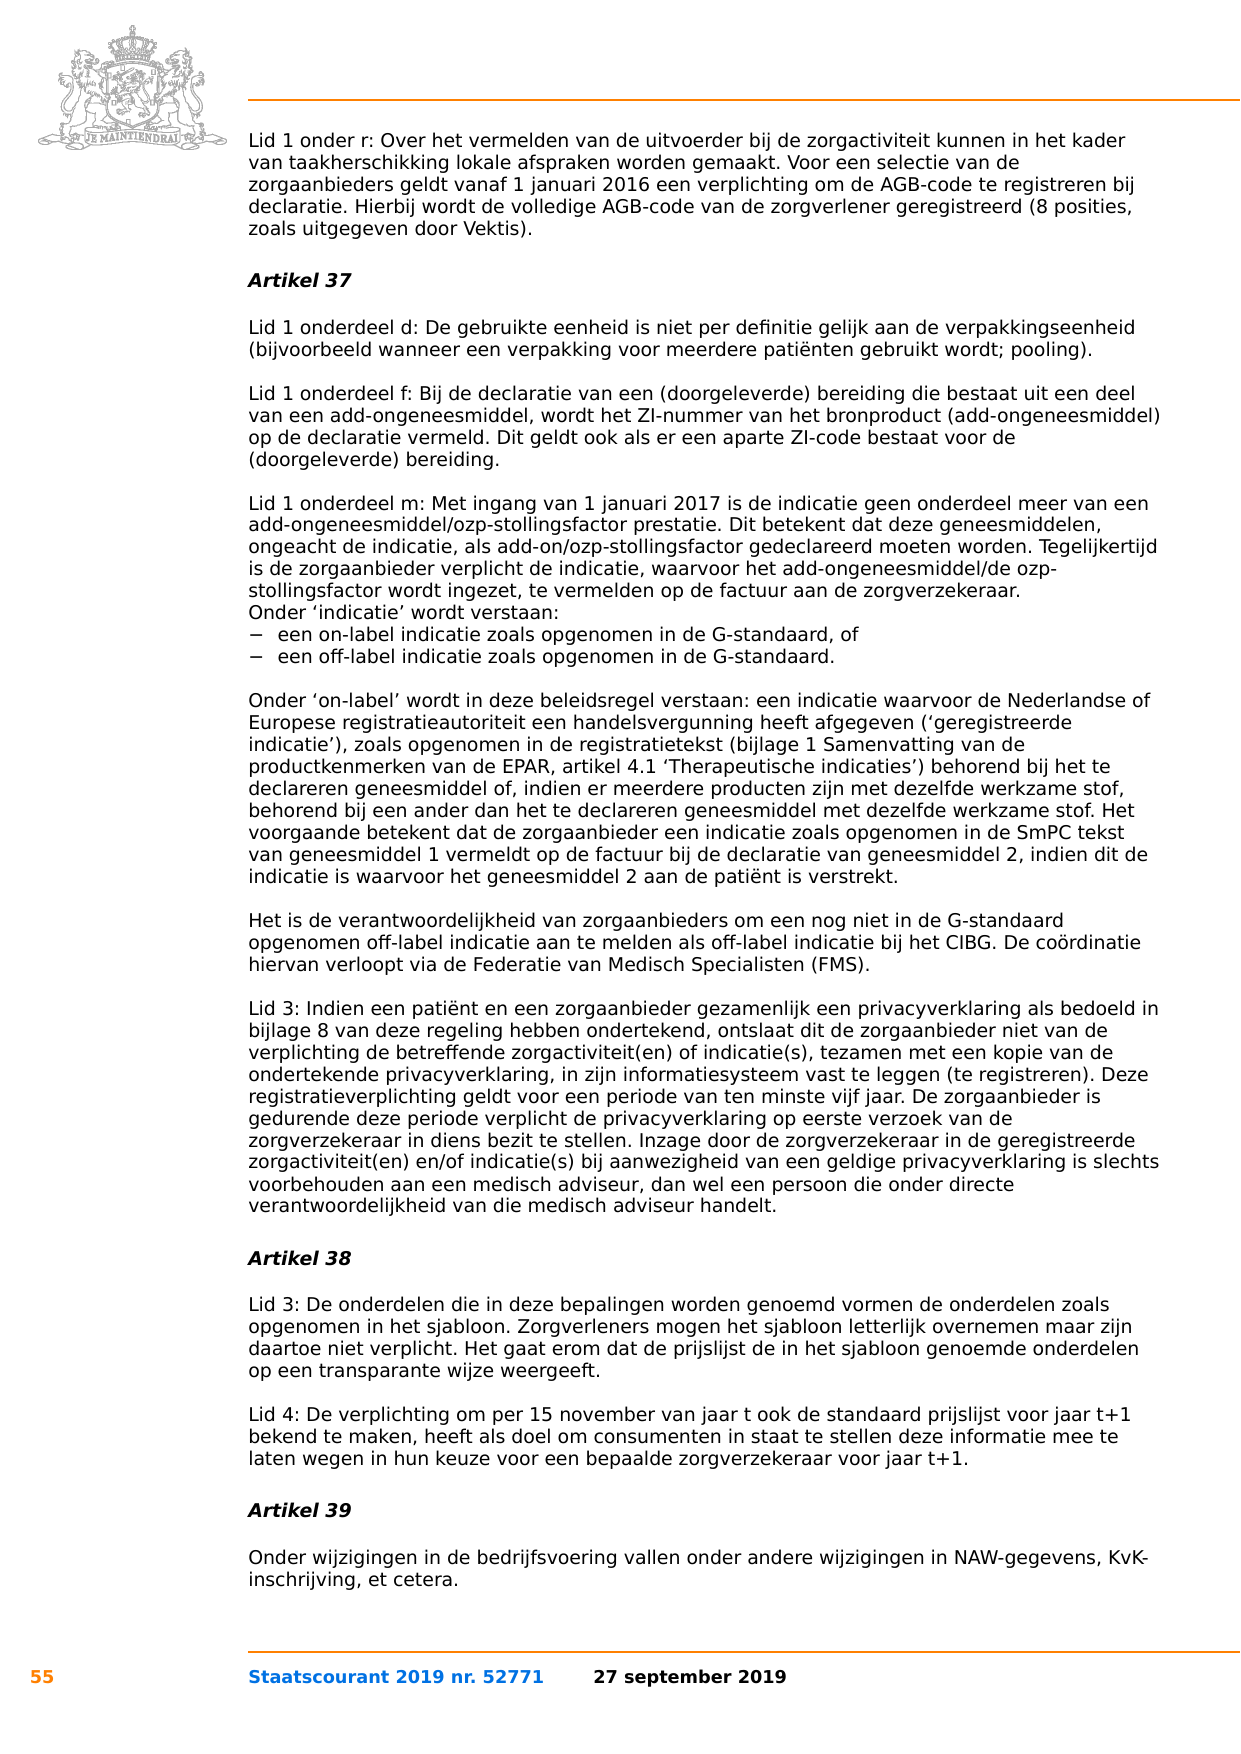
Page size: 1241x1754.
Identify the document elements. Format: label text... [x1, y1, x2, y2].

text Lid 3: De onderdelen die in deze bepalingen worden genoemd vormen de onderdelen zoals opgenomen in het sjabloon. Zorgverleners mogen het sjabloon letterlijk overnemen maar zijn daartoe niet verplicht. Het gaat erom dat de prijslijst de in het sjabloon genoemde onderdelen op een transparante wijze weergeeft. [248, 1294, 1163, 1382]
text Onder wijzigingen in de bedrijfsvoering vallen onder andere wijzigingen in NAW-gegevens, KvK-inschrijving, et cetera. [248, 1547, 1163, 1591]
subtitle Artikel 38 [248, 1247, 1163, 1269]
text Lid 1 onderdeel d: De gebruikte eenheid is niet per definitie gelijk aan de verpakkingseenheid (bijvoorbeeld wanneer een verpakking voor meerdere patiënten gebruikt wordt; pooling). [248, 317, 1163, 361]
text Lid 1 onderdeel f: Bij de declaratie van een (doorgeleverde) bereiding die bestaat uit een deel van een add-ongeneesmiddel, wordt het ZI-nummer van het bronproduct (add-ongeneesmiddel) op de declaratie vermeld. Dit geldt ook als er een aparte ZI-code bestaat voor de (doorgeleverde) bereiding. [248, 383, 1163, 471]
subtitle Artikel 37 [248, 270, 1163, 292]
text Lid 3: Indien een patiënt en een zorgaanbieder gezamenlijk een privacyverklaring als bedoeld in bijlage 8 van deze regeling hebben ondertekend, ontslaat dit de zorgaanbieder niet van de verplichting de betreffende zorgactiviteit(en) of indicatie(s), tezamen met een kopie van de ondertekende privacyverklaring, in zijn informatiesysteem vast te leggen (te registreren). Deze registratieverplichting geldt voor een periode van ten minste vijf jaar. De zorgaanbieder is gedurende deze periode verplicht de privacyverklaring op eerste verzoek van de zorgverzekeraar in diens bezit te stellen. Inzage door de zorgverzekeraar in de geregistreerde zorgactiviteit(en) en/of indicatie(s) bij aanwezigheid van een geldige privacyverklaring is slechts voorbehouden aan een medisch adviseur, dan wel een persoon die onder directe verantwoordelijkheid van die medisch adviseur handelt. [248, 998, 1163, 1217]
text − een off-label indicatie zoals opgenomen in de G-standaard. [248, 646, 1163, 668]
text − een on-label indicatie zoals opgenomen in de G-standaard, of [248, 624, 1163, 646]
text Het is de verantwoordelijkheid van zorgaanbieders om een nog niet in de G-standaard opgenomen off-label indicatie aan te melden als off-label indicatie bij het CIBG. De coördinatie hiervan verloopt via de Federatie van Medisch Specialisten (FMS). [248, 910, 1163, 976]
text Onder ‘on-label’ wordt in deze beleidsregel verstaan: een indicatie waarvoor de Nederlandse of Europese registratieautoriteit een handelsvergunning heeft afgegeven (‘geregistreerde indicatie’), zoals opgenomen in de registratietekst (bijlage 1 Samenvatting van de productkenmerken van de EPAR, artikel 4.1 ‘Therapeutische indicaties’) behorend bij het te declareren geneesmiddel of, indien er meerdere producten zijn met dezelfde werkzame stof, behorend bij een ander dan het te declareren geneesmiddel met dezelfde werkzame stof. Het voorgaande betekent dat de zorgaanbieder een indicatie zoals opgenomen in de SmPC tekst van geneesmiddel 1 vermeldt op de factuur bij de declaratie van geneesmiddel 2, indien dit de indicatie is waarvoor het geneesmiddel 2 aan de patiënt is verstrekt. [248, 690, 1163, 888]
text Lid 1 onder r: Over het vermelden van de uitvoerder bij de zorgactiviteit kunnen in het kader van taakherschikking lokale afspraken worden gemaakt. Voor een selectie van de zorgaanbieders geldt vanaf 1 januari 2016 een verplichting om de AGB-code te registreren bij declaratie. Hierbij wordt de volledige AGB-code van de zorgverlener geregistreerd (8 posities, zoals uitgegeven door Vektis). [248, 130, 1163, 240]
picture [38, 25, 227, 150]
text Onder ‘indicatie’ wordt verstaan: [248, 602, 1163, 624]
text Lid 4: De verplichting om per 15 november van jaar t ook de standaard prijslijst voor jaar t+1 bekend te maken, heeft als doel om consumenten in staat te stellen deze informatie mee te laten wegen in hun keuze voor een bepaalde zorgverzekeraar voor jaar t+1. [248, 1404, 1163, 1470]
subtitle Artikel 39 [248, 1500, 1163, 1522]
text Lid 1 onderdeel m: Met ingang van 1 januari 2017 is de indicatie geen onderdeel meer van een add-ongeneesmiddel/ozp-stollingsfactor prestatie. Dit betekent dat deze geneesmiddelen, ongeacht de indicatie, als add-on/ozp-stollingsfactor gedeclareerd moeten worden. Tegelijkertijd is de zorgaanbieder verplicht de indicatie, waarvoor het add-ongeneesmiddel/de ozp-stollingsfactor wordt ingezet, te vermelden op de factuur aan de zorgverzekeraar. [248, 492, 1163, 602]
